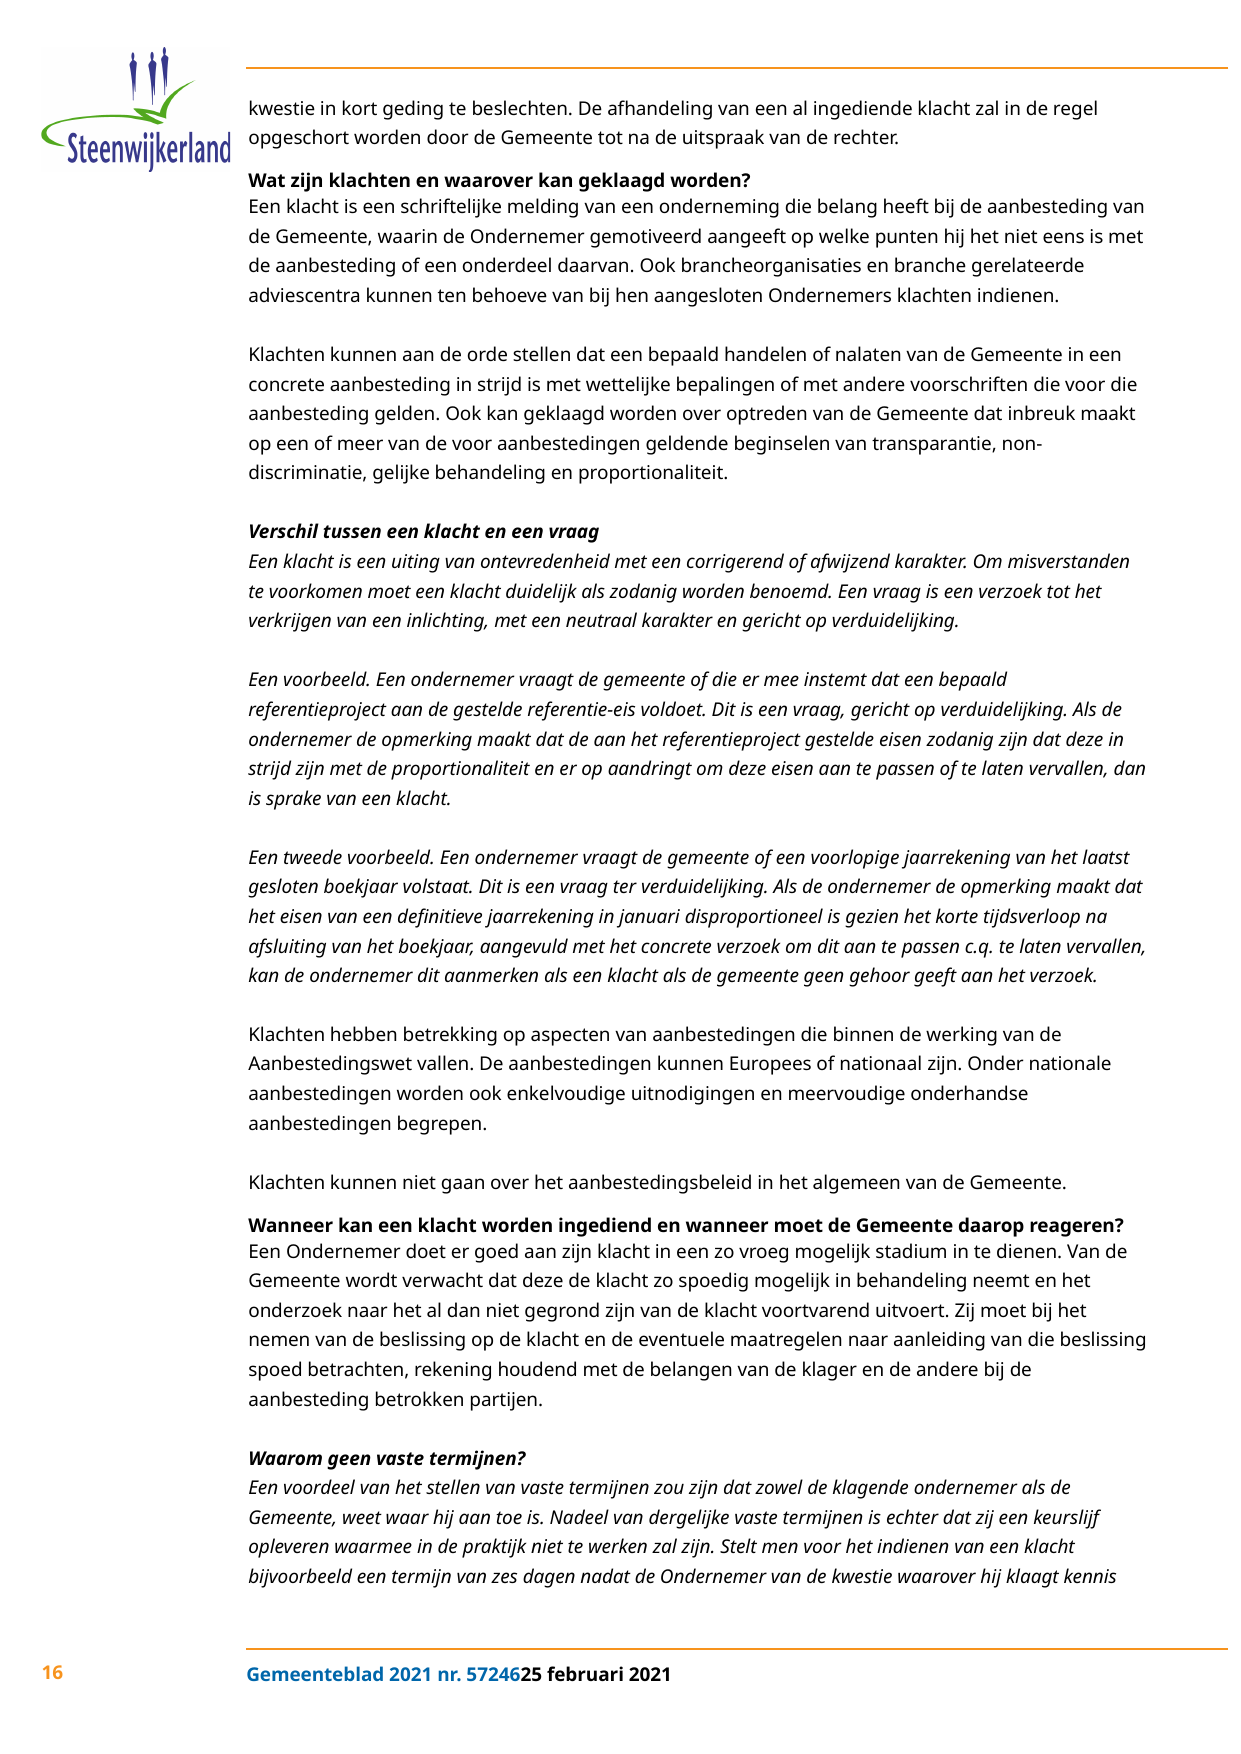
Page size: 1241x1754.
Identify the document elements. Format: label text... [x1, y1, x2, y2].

text Wat zijn klachten en waarover kan geklaagd worden? [248, 167, 1152, 193]
picture [41, 47, 231, 172]
table_header Verschil tussen een klacht en een vraag Een klacht is een uiting van ontevredenheid met een corrigerend of afwijzend karakter. Om misverstanden te voorkomen moet een klacht duidelijk als zodanig worden benoemd. Een vraag is een verzoek tot het verkrijgen van een inlichting, met een neutraal karakter en gericht op verduidelijking. Een voorbeeld. Een ondernemer vraagt de gemeente of die er mee instemt dat een bepaald referentieproject aan de gestelde referentie-eis voldoet. Dit is een vraag, gericht op verduidelijking. Als de ondernemer de opmerking maakt dat de aan het referentieproject gestelde eisen zodanig zijn dat deze in strijd zijn met de proportionaliteit en er op aandringt om deze eisen aan te passen of te laten vervallen, dan is sprake van een klacht. Een tweede voorbeeld. Een ondernemer vraagt de gemeente of een voorlopige jaarrekening van het laatst gesloten boekjaar volstaat. Dit is een vraag ter verduidelijking. Als de ondernemer de opmerking maakt dat het eisen van een definitieve jaarrekening in januari disproportioneel is gezien het korte tijdsverloop na afsluiting van het boekjaar, aangevuld met het concrete verzoek om dit aan te passen c.q. te laten vervallen, kan de ondernemer dit aanmerken als een klacht als de gemeente geen gehoor geeft aan het verzoek. [248, 519, 1152, 988]
text Klachten hebben betrekking op aspecten van aanbestedingen die binnen de werking van de Aanbestedingswet vallen. De aanbestedingen kunnen Europees of nationaal zijn. Onder nationale aanbestedingen worden ook enkelvoudige uitnodigingen en meervoudige onderhandse aanbestedingen begrepen. [248, 1021, 1152, 1136]
text Een klacht is een schriftelijke melding van een onderneming die belang heeft bij de aanbesteding van de Gemeente, waarin de Ondernemer gemotiveerd aangeeft op welke punten hij het niet eens is met de aanbesteding of een onderdeel daarvan. Ook brancheorganisaties en branche gerelateerde adviescentra kunnen ten behoeve van bij hen aangesloten Ondernemers klachten indienen. [248, 193, 1152, 308]
text kwestie in kort geding te beslechten. De afhandeling van een al ingediende klacht zal in de regel opgeschort worden door de Gemeente tot na de uitspraak van de rechter. [248, 95, 1152, 150]
text Klachten kunnen niet gaan over het aanbestedingsbeleid in het algemeen van de Gemeente. [248, 1169, 1152, 1195]
table_header Waarom geen vaste termijnen? Een voordeel van het stellen van vaste termijnen zou zijn dat zowel de klagende ondernemer als de Gemeente, weet waar hij aan toe is. Nadeel van dergelijke vaste termijnen is echter dat zij een keurslijf opleveren waarmee in de praktijk niet te werken zal zijn. Stelt men voor het indienen van een klacht bijvoorbeeld een termijn van zes dagen nadat de Ondernemer van de kwestie waarover hij klaagt kennis [248, 1445, 1152, 1589]
text Een Ondernemer doet er goed aan zijn klacht in een zo vroeg mogelijk stadium in te dienen. Van de Gemeente wordt verwacht dat deze de klacht zo spoedig mogelijk in behandeling neemt en het onderzoek naar het al dan niet gegrond zijn van de klacht voortvarend uitvoert. Zij moet bij het nemen van de beslissing op de klacht en de eventuele maatregelen naar aanleiding van die beslissing spoed betrachten, rekening houdend met de belangen van de klager en de andere bij de aanbesteding betrokken partijen. [248, 1238, 1152, 1411]
text Wanneer kan een klacht worden ingediend en wanneer moet de Gemeente daarop reageren? [248, 1212, 1152, 1238]
text Klachten kunnen aan de orde stellen dat een bepaald handelen of nalaten van de Gemeente in een concrete aanbesteding in strijd is met wettelijke bepalingen of met andere voorschriften die voor die aanbesteding gelden. Ook kan geklaagd worden over optreden van de Gemeente dat inbreuk maakt op een of meer van de voor aanbestedingen geldende beginselen van transparantie, non-discriminatie, gelijke behandeling en proportionaliteit. [248, 341, 1152, 485]
